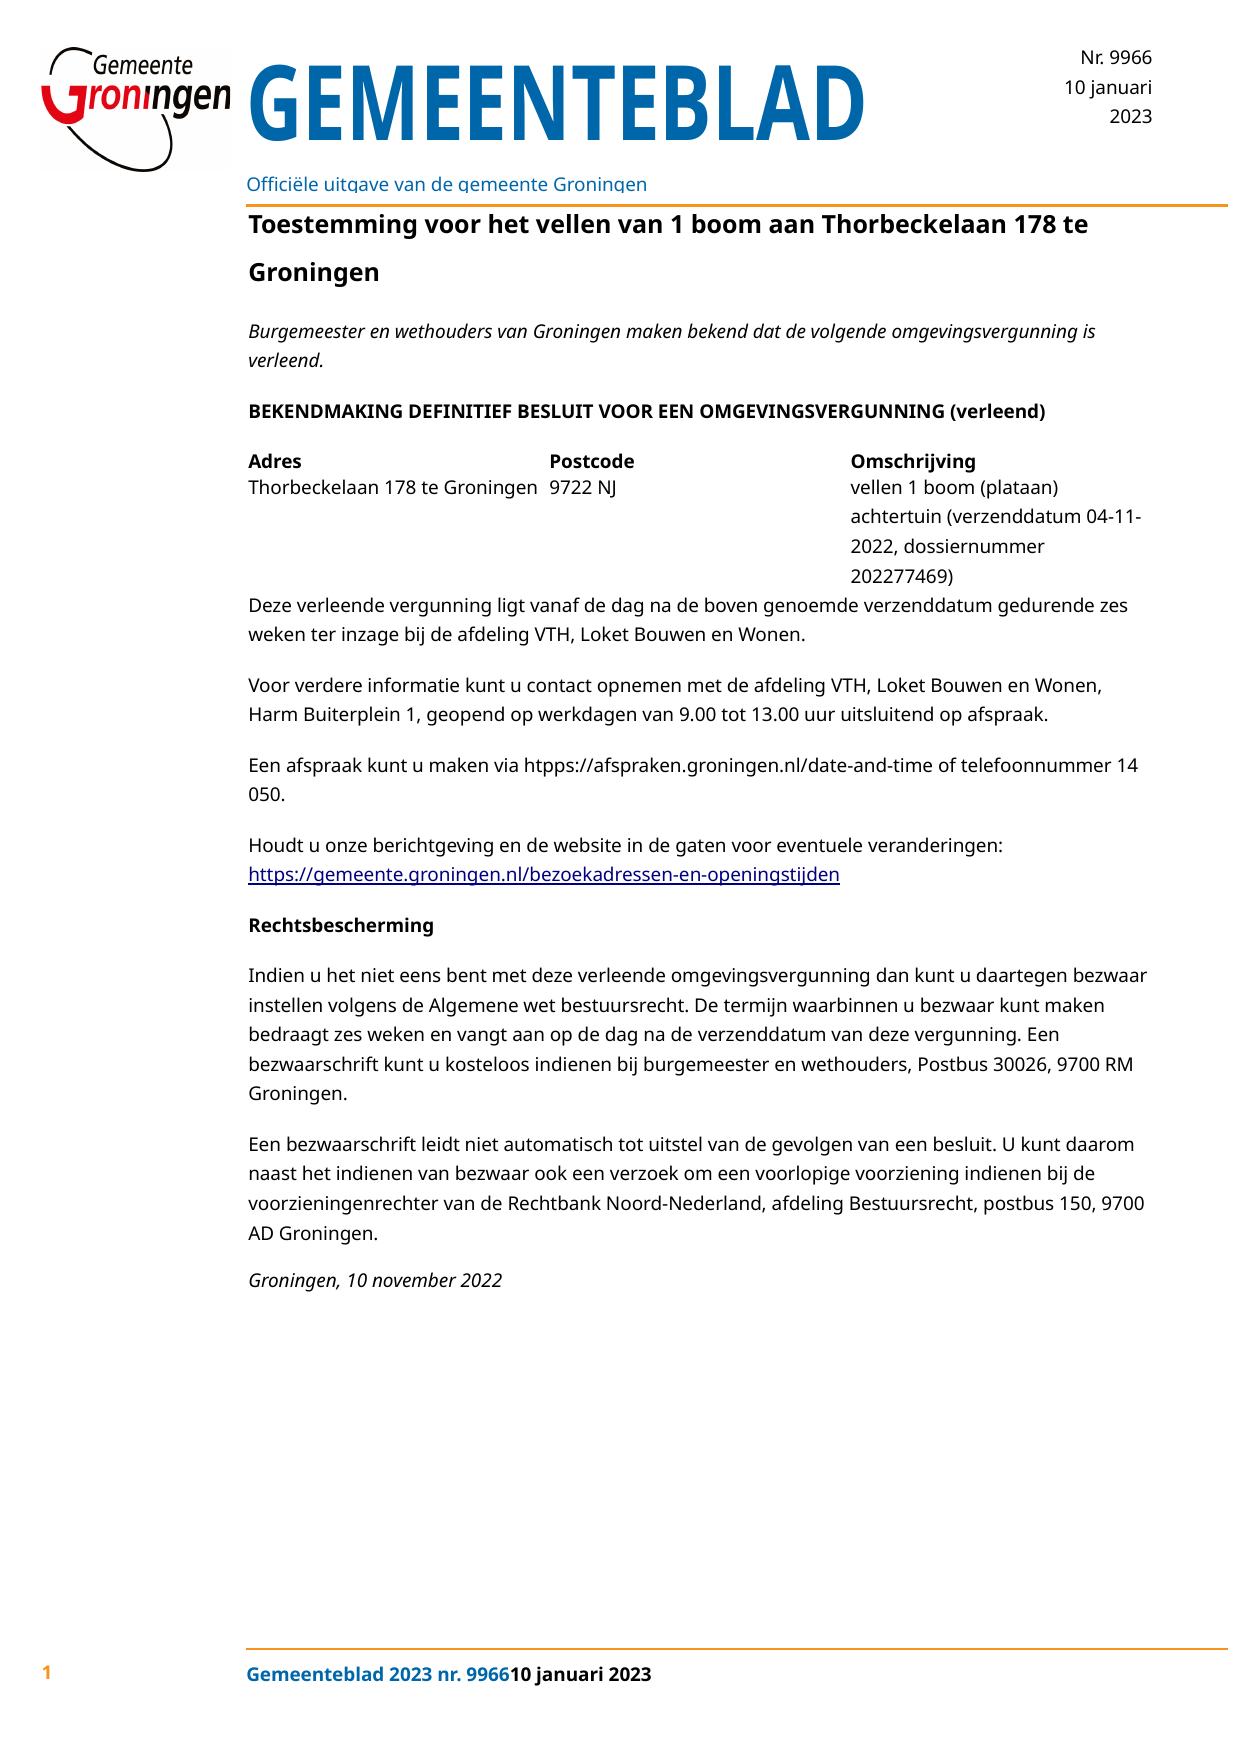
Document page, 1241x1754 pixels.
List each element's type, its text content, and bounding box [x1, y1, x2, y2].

text Voor verdere informatie kunt u contact opnemen met de afdeling VTH, Loket Bouwen en Wonen, Harm Buiterplein 1, geopend op werkdagen van 9.00 tot 13.00 uur uitsluitend op afspraak. [248, 672, 1152, 727]
text Deze verleende vergunning ligt vanaf de dag na de boven genoemde verzenddatum gedurende zes weken ter inzage bij de afdeling VTH, Loket Bouwen en Wonen. [248, 592, 1152, 647]
text Rechtsbescherming [248, 912, 1152, 938]
text BEKENDMAKING DEFINITIEF BESLUIT VOOR EEN OMGEVINGSVERGUNNING (verleend) [248, 398, 1152, 424]
text Een bezwaarschrift leidt niet automatisch tot uitstel van de gevolgen van een besluit. U kunt daarom naast het indienen van bezwaar ook een verzoek om een voorlopige voorziening indienen bij de voorzieningenrechter van de Rechtbank Noord-Nederland, afdeling Bestuursrecht, postbus 150, 9700 AD Groningen. [248, 1131, 1152, 1246]
table_header Omschrijving [850, 449, 1152, 474]
text Indien u het niet eens bent met deze verleende omgevingsvergunning dan kunt u daartegen bezwaar instellen volgens de Algemene wet bestuursrecht. De termijn waarbinnen u bezwaar kunt maken bedraagt zes weken en vangt aan op de dag na de verzenddatum van deze vergunning. Een bezwaarschrift kunt u kosteloos indienen bij burgemeester en wethouders, Postbus 30026, 9700 RM Groningen. [248, 962, 1152, 1106]
text Toestemming voor het vellen van 1 boom aan Thorbeckelaan 178 te Groningen [248, 207, 1152, 288]
text Een afspraak kunt u maken via htpps://afspraken.groningen.nl/date-and-time of telefoonnummer 14 050. [248, 752, 1152, 807]
text Houdt u onze berichtgeving en de website in de gaten voor eventuele veranderingen: https://gemeente.groningen.nl/bezoekadressen-en-openingstijden [248, 832, 1152, 887]
text Burgemeester en wethouders van Groningen maken bekend dat de volgende omgevingsvergunning is verleend. [248, 318, 1152, 373]
table_header Adres [248, 449, 549, 474]
table_cell vellen 1 boom (plataan) achtertuin (verzenddatum 04-11-2022, dossiernummer 202277469) [850, 474, 1152, 589]
picture [41, 47, 231, 172]
table_header Postcode [549, 449, 850, 474]
table_cell 9722 NJ [549, 474, 850, 589]
text Groningen, 10 november 2022 [248, 1268, 1152, 1293]
table_cell Thorbeckelaan 178 te Groningen [248, 474, 549, 589]
